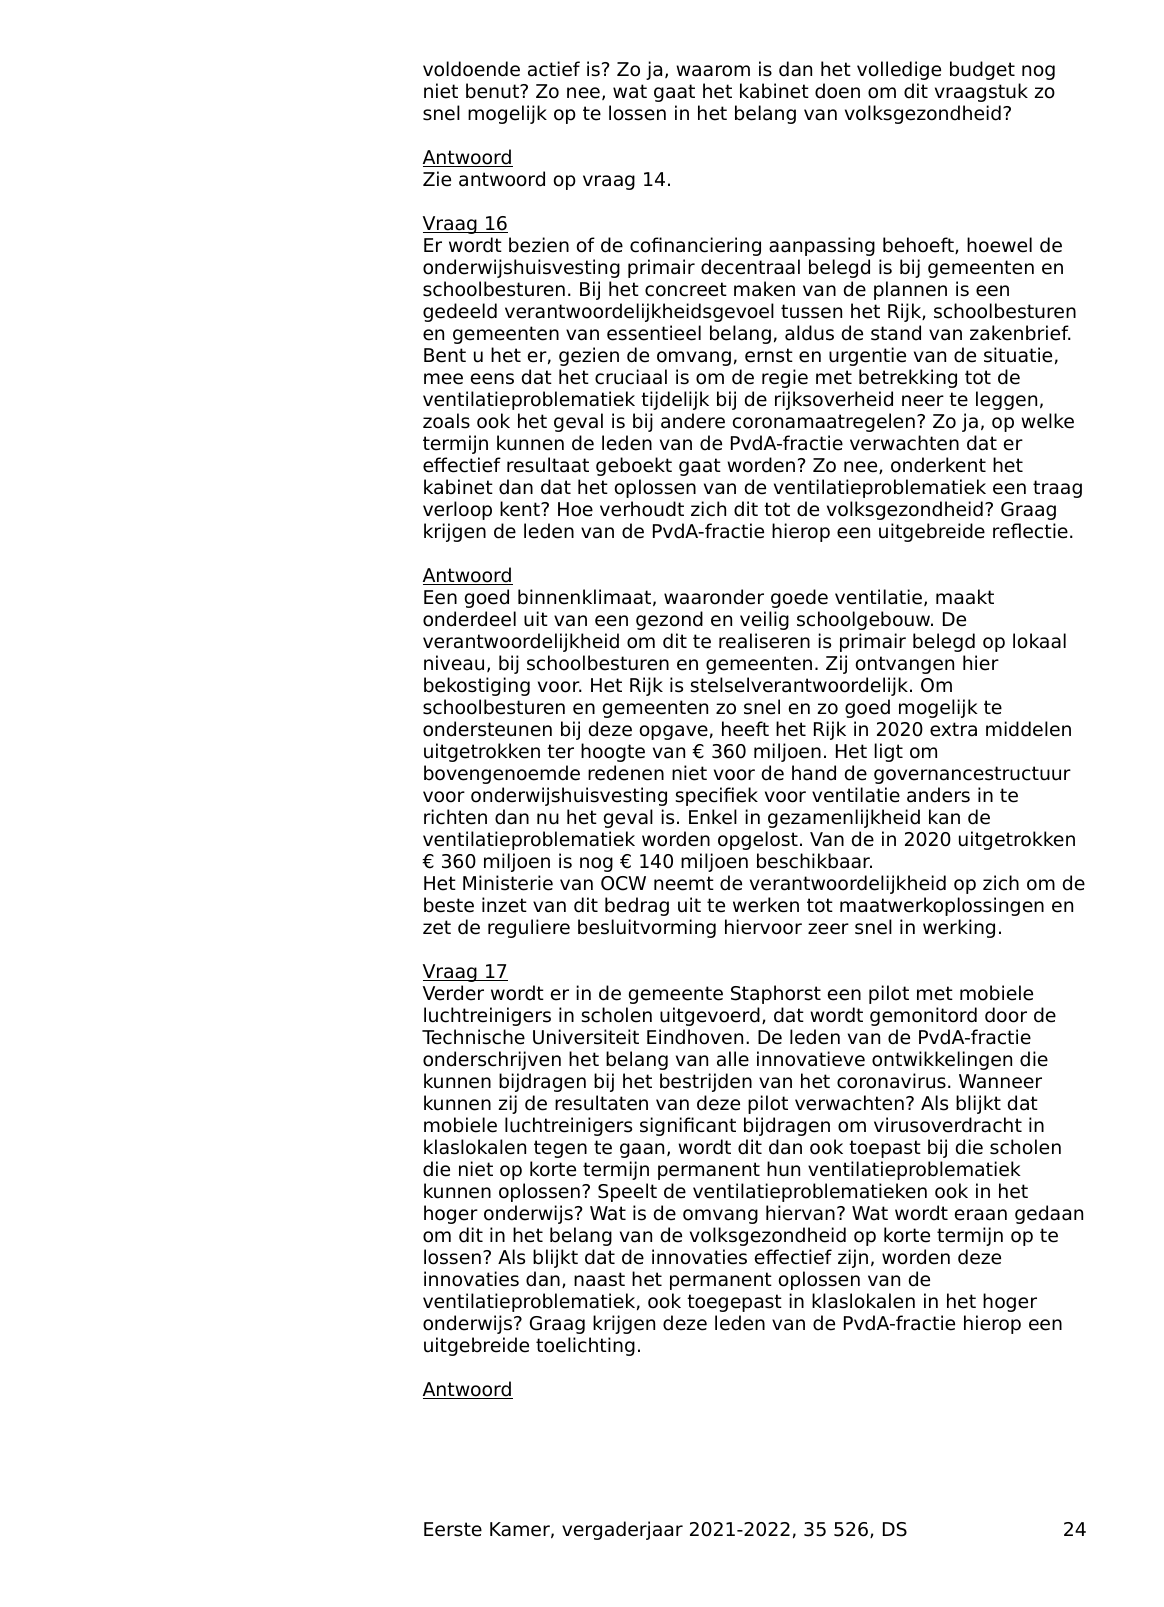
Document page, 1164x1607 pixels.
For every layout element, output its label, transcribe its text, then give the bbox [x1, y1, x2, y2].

text Het Ministerie van OCW neemt de verantwoordelijkheid op zich om de beste inzet van dit bedrag uit te werken tot maatwerkoplossingen en zet de reguliere besluitvorming hiervoor zeer snel in werking. [422, 873, 1087, 939]
text voldoende actief is? Zo ja, waarom is dan het volledige budget nog niet benut? Zo nee, wat gaat het kabinet doen om dit vraagstuk zo snel mogelijk op te lossen in het belang van volksgezondheid? [422, 59, 1087, 125]
text Vraag 17 [422, 961, 1087, 983]
text Een goed binnenklimaat, waaronder goede ventilatie, maakt onderdeel uit van een gezond en veilig schoolgebouw. De verantwoordelijkheid om dit te realiseren is primair belegd op lokaal niveau, bij schoolbesturen en gemeenten. Zij ontvangen hier bekostiging voor. Het Rijk is stelselverantwoordelijk. Om schoolbesturen en gemeenten zo snel en zo goed mogelijk te ondersteunen bij deze opgave, heeft het Rijk in 2020 extra middelen uitgetrokken ter hoogte van € 360 miljoen. Het ligt om bovengenoemde redenen niet voor de hand de governancestructuur voor onderwijshuisvesting specifiek voor ventilatie anders in te richten dan nu het geval is. Enkel in gezamenlijkheid kan de ventilatieproblematiek worden opgelost. Van de in 2020 uitgetrokken € 360 miljoen is nog € 140 miljoen beschikbaar. [422, 587, 1087, 873]
text Er wordt bezien of de cofinanciering aanpassing behoeft, hoewel de onderwijshuisvesting primair decentraal belegd is bij gemeenten en schoolbesturen. Bij het concreet maken van de plannen is een gedeeld verantwoordelijkheidsgevoel tussen het Rijk, schoolbesturen en gemeenten van essentieel belang, aldus de stand van zakenbrief. Bent u het er, gezien de omvang, ernst en urgentie van de situatie, mee eens dat het cruciaal is om de regie met betrekking tot de ventilatieproblematiek tijdelijk bij de rijksoverheid neer te leggen, zoals ook het geval is bij andere coronamaatregelen? Zo ja, op welke termijn kunnen de leden van de PvdA-fractie verwachten dat er effectief resultaat geboekt gaat worden? Zo nee, onderkent het kabinet dan dat het oplossen van de ventilatieproblematiek een traag verloop kent? Hoe verhoudt zich dit tot de volksgezondheid? Graag krijgen de leden van de PvdA-fractie hierop een uitgebreide reflectie. [422, 235, 1087, 543]
text Antwoord [422, 565, 1087, 587]
text Zie antwoord op vraag 14. [422, 169, 1087, 191]
text Antwoord [422, 1379, 1087, 1401]
text Vraag 16 [422, 213, 1087, 235]
text Verder wordt er in de gemeente Staphorst een pilot met mobiele luchtreinigers in scholen uitgevoerd, dat wordt gemonitord door de Technische Universiteit Eindhoven. De leden van de PvdA-fractie onderschrijven het belang van alle innovatieve ontwikkelingen die kunnen bijdragen bij het bestrijden van het coronavirus. Wanneer kunnen zij de resultaten van deze pilot verwachten? Als blijkt dat mobiele luchtreinigers significant bijdragen om virusoverdracht in klaslokalen tegen te gaan, wordt dit dan ook toepast bij die scholen die niet op korte termijn permanent hun ventilatieproblematiek kunnen oplossen? Speelt de ventilatieproblematieken ook in het hoger onderwijs? Wat is de omvang hiervan? Wat wordt eraan gedaan om dit in het belang van de volksgezondheid op korte termijn op te lossen? Als blijkt dat de innovaties effectief zijn, worden deze innovaties dan, naast het permanent oplossen van de ventilatieproblematiek, ook toegepast in klaslokalen in het hoger onderwijs? Graag krijgen deze leden van de PvdA-fractie hierop een uitgebreide toelichting. [422, 983, 1087, 1357]
text Antwoord [422, 147, 1087, 169]
